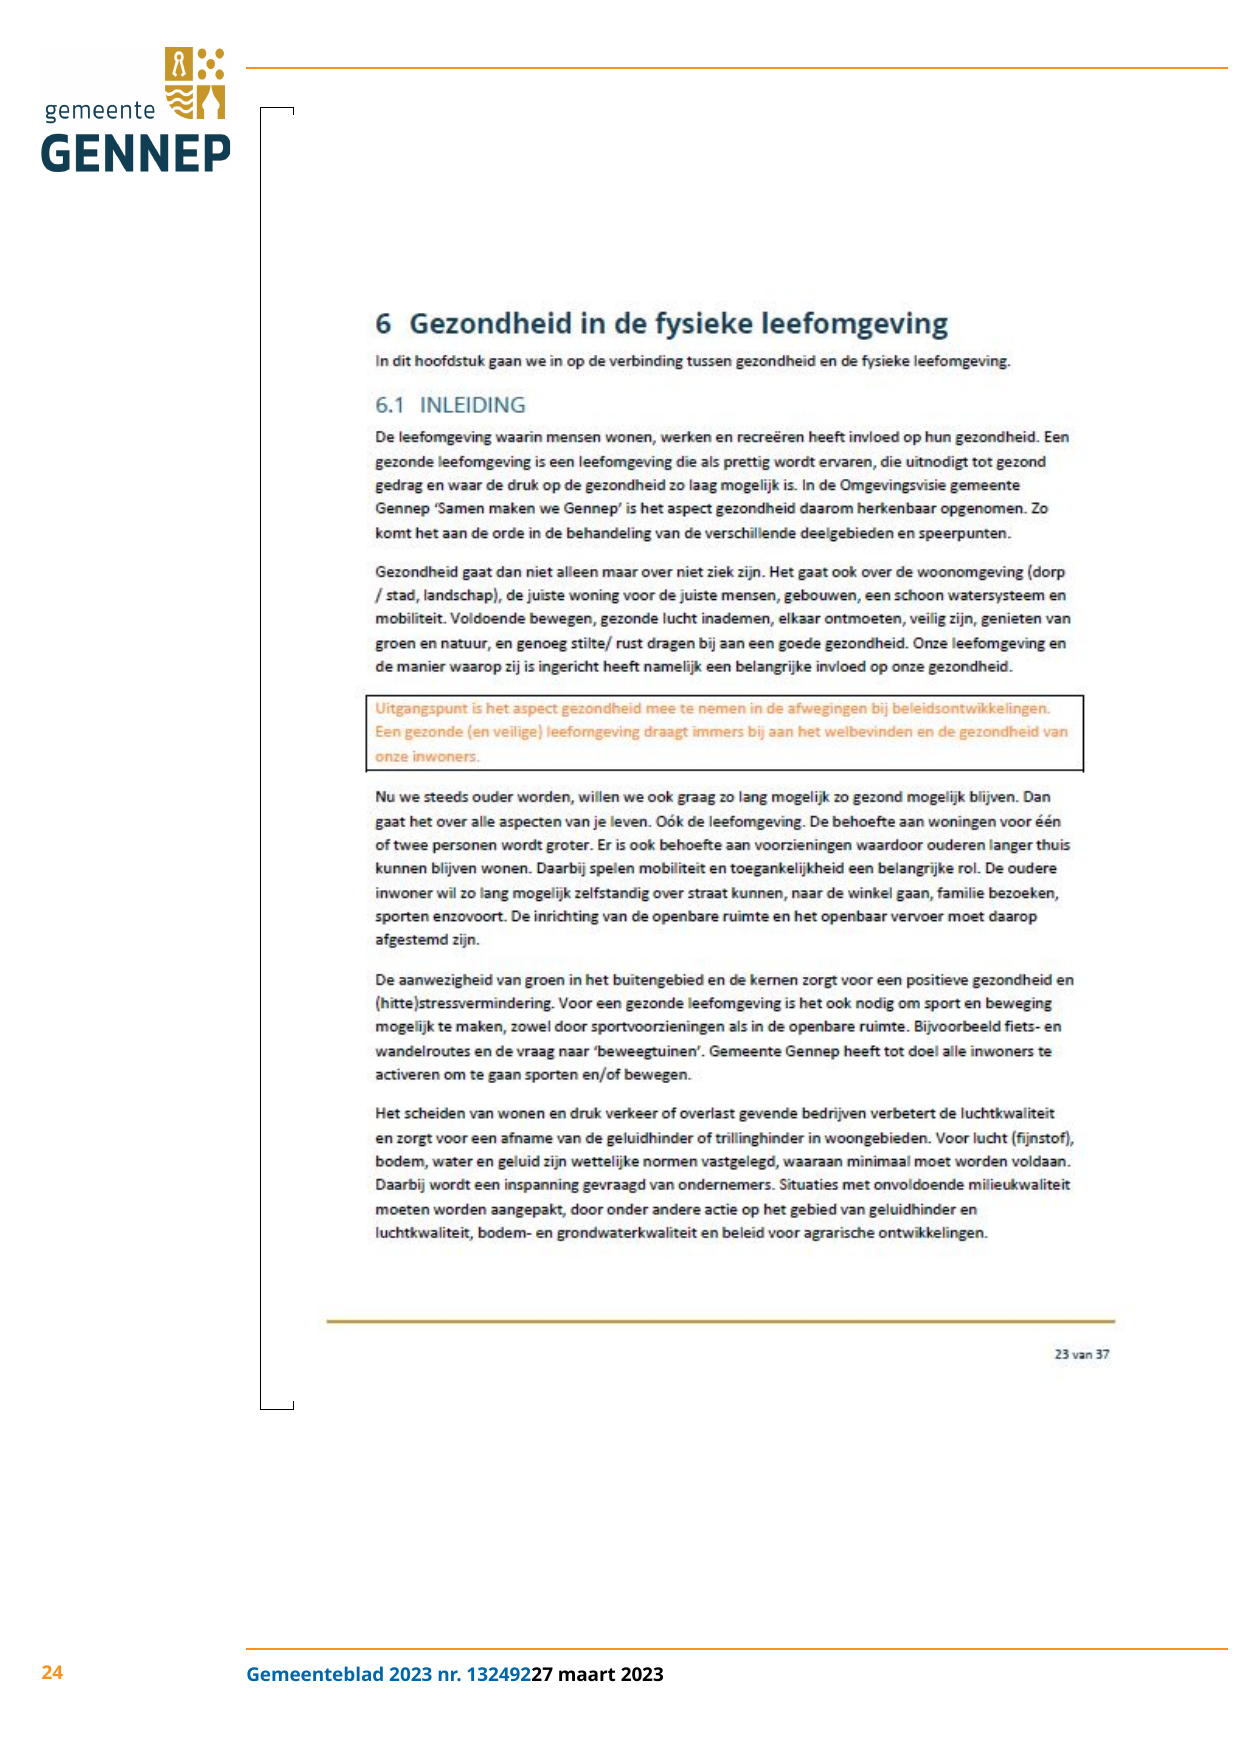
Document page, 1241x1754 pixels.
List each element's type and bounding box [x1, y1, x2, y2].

picture [41, 47, 231, 172]
picture [268, 115, 1173, 1401]
